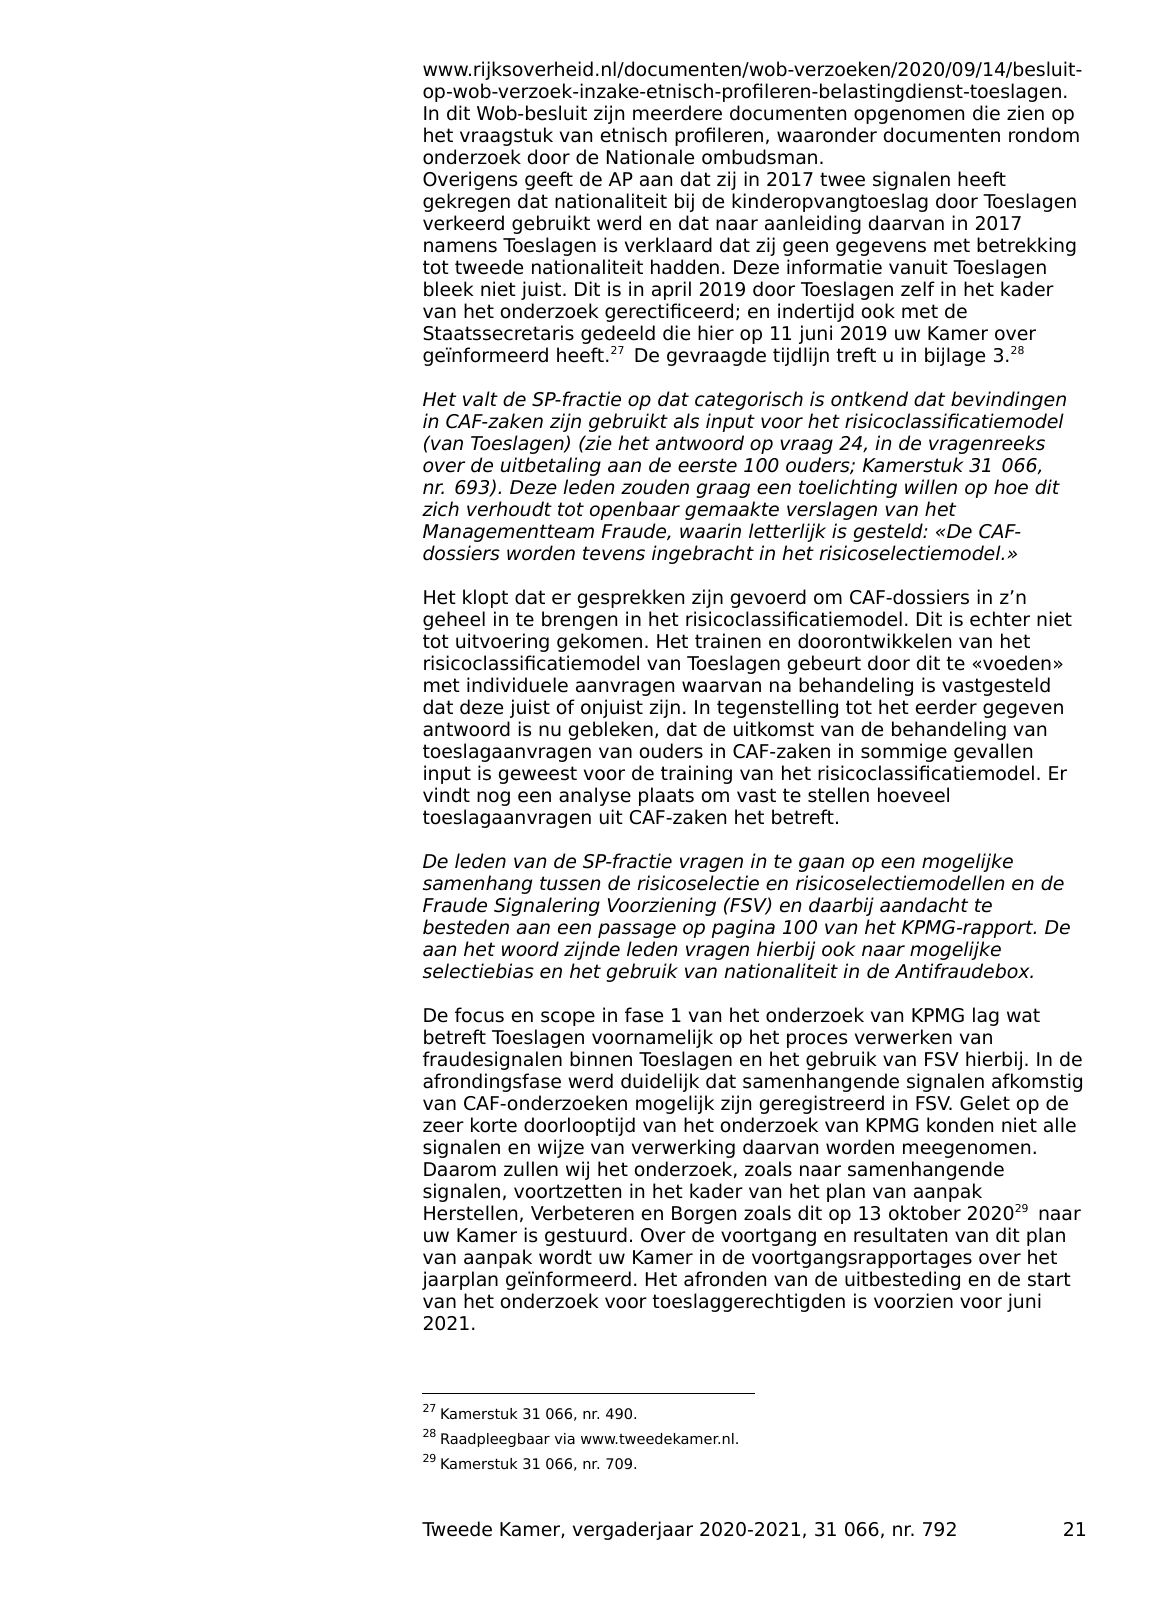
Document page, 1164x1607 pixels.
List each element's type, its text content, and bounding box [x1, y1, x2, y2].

text De leden van de SP-fractie vragen in te gaan op een mogelijke samenhang tussen de risicoselectie en risicoselectiemodellen en de Fraude Signalering Voorziening (FSV) en daarbij aandacht te besteden aan een passage op pagina 100 van het KPMG-rapport. De aan het woord zijnde leden vragen hierbij ook naar mogelijke selectiebias en het gebruik van nationaliteit in de Antifraudebox. [422, 851, 1087, 983]
text Kamerstuk 31 066, nr. 709. [422, 1452, 1087, 1474]
text www.rijksoverheid.nl/documenten/wob-verzoeken/2020/09/14/besluit-op-wob-verzoek-inzake-etnisch-profileren-belastingdienst-toeslagen. In dit Wob-besluit zijn meerdere documenten opgenomen die zien op het vraagstuk van etnisch profileren, waaronder documenten rondom onderzoek door de Nationale ombudsman. [422, 59, 1087, 169]
text Het valt de SP-fractie op dat categorisch is ontkend dat bevindingen in CAF-zaken zijn gebruikt als input voor het risicoclassificatiemodel (van Toeslagen) (zie het antwoord op vraag 24, in de vragenreeks over de uitbetaling aan de eerste 100 ouders; Kamerstuk 31 066, nr. 693). Deze leden zouden graag een toelichting willen op hoe dit zich verhoudt tot openbaar gemaakte verslagen van het Managementteam Fraude, waarin letterlijk is gesteld: «De CAF-dossiers worden tevens ingebracht in het risicoselectiemodel.» [422, 389, 1087, 565]
text De focus en scope in fase 1 van het onderzoek van KPMG lag wat betreft Toeslagen voornamelijk op het proces verwerken van fraudesignalen binnen Toeslagen en het gebruik van FSV hierbij. In de afrondingsfase werd duidelijk dat samenhangende signalen afkomstig van CAF-onderzoeken mogelijk zijn geregistreerd in FSV. Gelet op de zeer korte doorlooptijd van het onderzoek van KPMG konden niet alle signalen en wijze van verwerking daarvan worden meegenomen. Daarom zullen wij het onderzoek, zoals naar samenhangende signalen, voortzetten in het kader van het plan van aanpak Herstellen, Verbeteren en Borgen zoals dit op 13 oktober 2020 naar uw Kamer is gestuurd. Over de voortgang en resultaten van dit plan van aanpak wordt uw Kamer in de voortgangsrapportages over het jaarplan geïnformeerd. Het afronden van de uitbesteding en de start van het onderzoek voor toeslaggerechtigden is voorzien voor juni 2021. [422, 1005, 1087, 1335]
text Overigens geeft de AP aan dat zij in 2017 twee signalen heeft gekregen dat nationaliteit bij de kinderopvangtoeslag door Toeslagen verkeerd gebruikt werd en dat naar aanleiding daarvan in 2017 namens Toeslagen is verklaard dat zij geen gegevens met betrekking tot tweede nationaliteit hadden. Deze informatie vanuit Toeslagen bleek niet juist. Dit is in april 2019 door Toeslagen zelf in het kader van het onderzoek gerectificeerd; en indertijd ook met de Staatssecretaris gedeeld die hier op 11 juni 2019 uw Kamer over geïnformeerd heeft. De gevraagde tijdlijn treft u in bijlage 3. [422, 169, 1087, 367]
text Het klopt dat er gesprekken zijn gevoerd om CAF-dossiers in z’n geheel in te brengen in het risicoclassificatiemodel. Dit is echter niet tot uitvoering gekomen. Het trainen en doorontwikkelen van het risicoclassificatiemodel van Toeslagen gebeurt door dit te «voeden» met individuele aanvragen waarvan na behandeling is vastgesteld dat deze juist of onjuist zijn. In tegenstelling tot het eerder gegeven antwoord is nu gebleken, dat de uitkomst van de behandeling van toeslagaanvragen van ouders in CAF-zaken in sommige gevallen input is geweest voor de training van het risicoclassificatiemodel. Er vindt nog een analyse plaats om vast te stellen hoeveel toeslagaanvragen uit CAF-zaken het betreft. [422, 587, 1087, 829]
text Raadpleegbaar via www.tweedekamer.nl. [422, 1427, 1087, 1449]
text Kamerstuk 31 066, nr. 490. [422, 1402, 1087, 1424]
